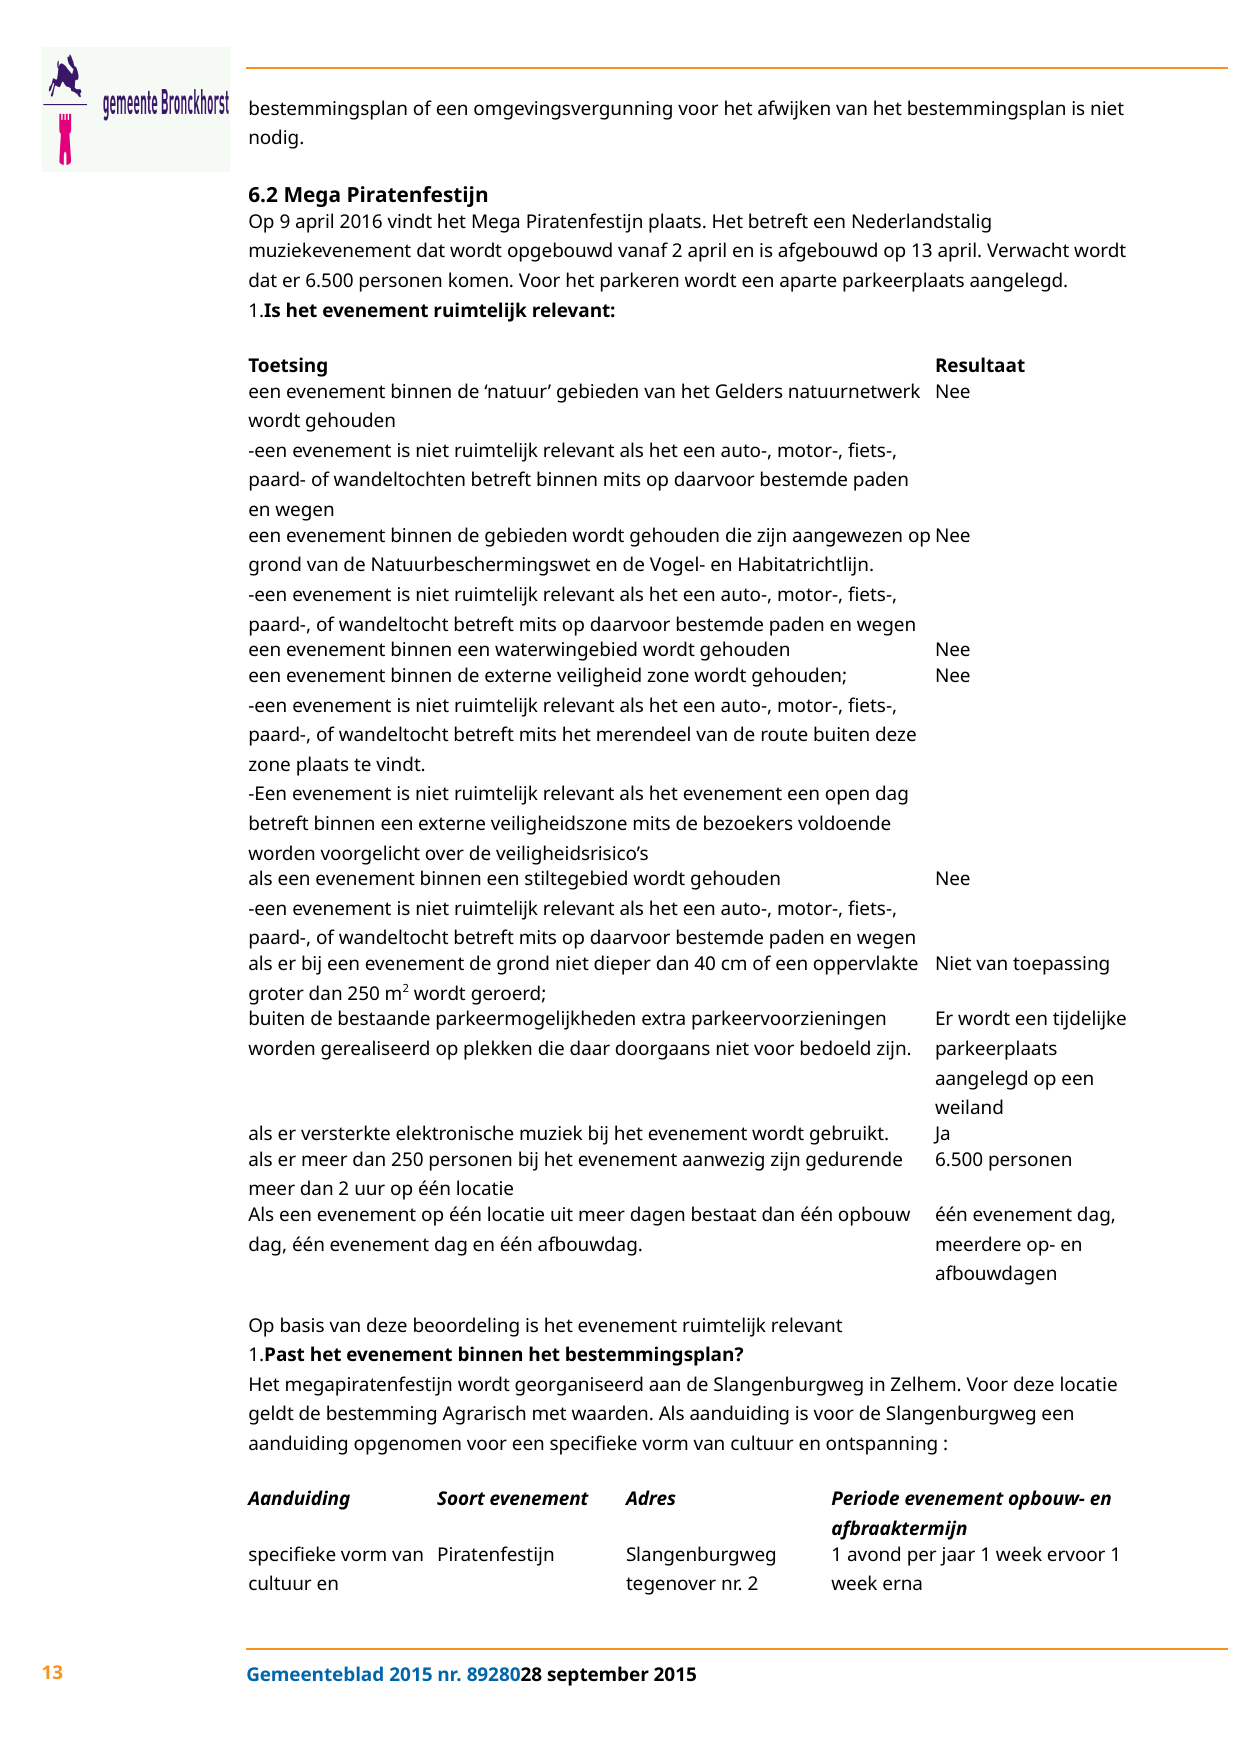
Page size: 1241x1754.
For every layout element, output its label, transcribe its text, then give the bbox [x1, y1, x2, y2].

table_cell Er wordt een tijdelijke parkeerplaats aangelegd op een weiland [935, 1006, 1152, 1120]
table_cell Ja [935, 1120, 1152, 1146]
text Op 9 april 2016 vindt het Mega Piratenfestijn plaats. Het betreft een Nederlandstalig muziekevenement dat wordt opgebouwd vanaf 2 april en is afgebouwd op 13 april. Verwacht wordt dat er 6.500 personen komen. Voor het parkeren wordt een aparte parkeerplaats aangelegd. [248, 208, 1152, 293]
table_cell een evenement binnen een waterwingebied wordt gehouden [248, 636, 935, 662]
table_cell een evenement binnen de externe veiligheid zone wordt gehouden; -een evenement is niet ruimtelijk relevant als het een auto-, motor-, fiets-, paard-, of wandeltocht betreft mits het merendeel van de route buiten deze zone plaats te vindt. -Een evenement is niet ruimtelijk relevant als het evenement een open dag betreft binnen een externe veiligheidszone mits de bezoekers voldoende worden voorgelicht over de veiligheidsrisico’s [248, 662, 935, 865]
table_header Soort evenement [437, 1485, 626, 1541]
table_cell Niet van toepassing [935, 950, 1152, 1006]
text 1.Is het evenement ruimtelijk relevant: [248, 297, 1152, 323]
table_cell een evenement binnen de ‘natuur’ gebieden van het Gelders natuurnetwerk wordt gehouden -een evenement is niet ruimtelijk relevant als het een auto-, motor-, fiets-, paard- of wandeltochten betreft binnen mits op daarvoor bestemde paden en wegen [248, 378, 935, 522]
text 6.2 Mega Piratenfestijn [248, 180, 1152, 208]
table_header Toetsing [248, 352, 935, 378]
table_header Resultaat [935, 352, 1152, 378]
table_cell als een evenement binnen een stiltegebied wordt gehouden -een evenement is niet ruimtelijk relevant als het een auto-, motor-, fiets-, paard-, of wandeltocht betreft mits op daarvoor bestemde paden en wegen [248, 865, 935, 950]
table_cell Nee [935, 865, 1152, 950]
table_cell Nee [935, 662, 1152, 865]
text bestemmingsplan of een omgevingsvergunning voor het afwijken van het bestemmingsplan is niet nodig. [248, 95, 1152, 150]
table_cell Nee [935, 522, 1152, 636]
table_cell specifieke vorm van cultuur en [248, 1541, 437, 1596]
text Het megapiratenfestijn wordt georganiseerd aan de Slangenburgweg in Zelhem. Voor deze locatie geldt de bestemming Agrarisch met waarden. Als aanduiding is voor de Slangenburgweg een aanduiding opgenomen voor een specifieke vorm van cultuur en ontspanning : [248, 1371, 1152, 1456]
table_cell als er meer dan 250 personen bij het evenement aanwezig zijn gedurende meer dan 2 uur op één locatie [248, 1146, 935, 1201]
table_cell 6.500 personen [935, 1146, 1152, 1201]
table_header Periode evenement opbouw- en afbraaktermijn [831, 1485, 1152, 1541]
table_cell een evenement binnen de gebieden wordt gehouden die zijn aangewezen op grond van de Natuurbeschermingswet en de Vogel- en Habitatrichtlijn. -een evenement is niet ruimtelijk relevant als het een auto-, motor-, fiets-, paard-, of wandeltocht betreft mits op daarvoor bestemde paden en wegen [248, 522, 935, 636]
text 1.Past het evenement binnen het bestemmingsplan? [248, 1341, 1152, 1367]
table_cell Nee [935, 636, 1152, 662]
table_cell Nee [935, 378, 1152, 522]
table_header Adres [626, 1485, 831, 1541]
table_cell één evenement dag, meerdere op- en afbouwdagen [935, 1201, 1152, 1286]
table_cell als er versterkte elektronische muziek bij het evenement wordt gebruikt. [248, 1120, 935, 1146]
picture [41, 47, 231, 172]
table_cell buiten de bestaande parkeermogelijkheden extra parkeervoorzieningen worden gerealiseerd op plekken die daar doorgaans niet voor bedoeld zijn. [248, 1006, 935, 1120]
table_cell Slangenburgweg tegenover nr. 2 [626, 1541, 831, 1596]
table_cell Als een evenement op één locatie uit meer dagen bestaat dan één opbouw dag, één evenement dag en één afbouwdag. [248, 1201, 935, 1286]
table_cell 1 avond per jaar 1 week ervoor 1 week erna [831, 1541, 1152, 1596]
table_cell Piratenfestijn [437, 1541, 626, 1596]
table_header Aanduiding [248, 1485, 437, 1541]
text Op basis van deze beoordeling is het evenement ruimtelijk relevant [248, 1312, 1152, 1337]
table_cell als er bij een evenement de grond niet dieper dan 40 cm of een oppervlakte groter dan 250 m2 wordt geroerd; [248, 950, 935, 1006]
